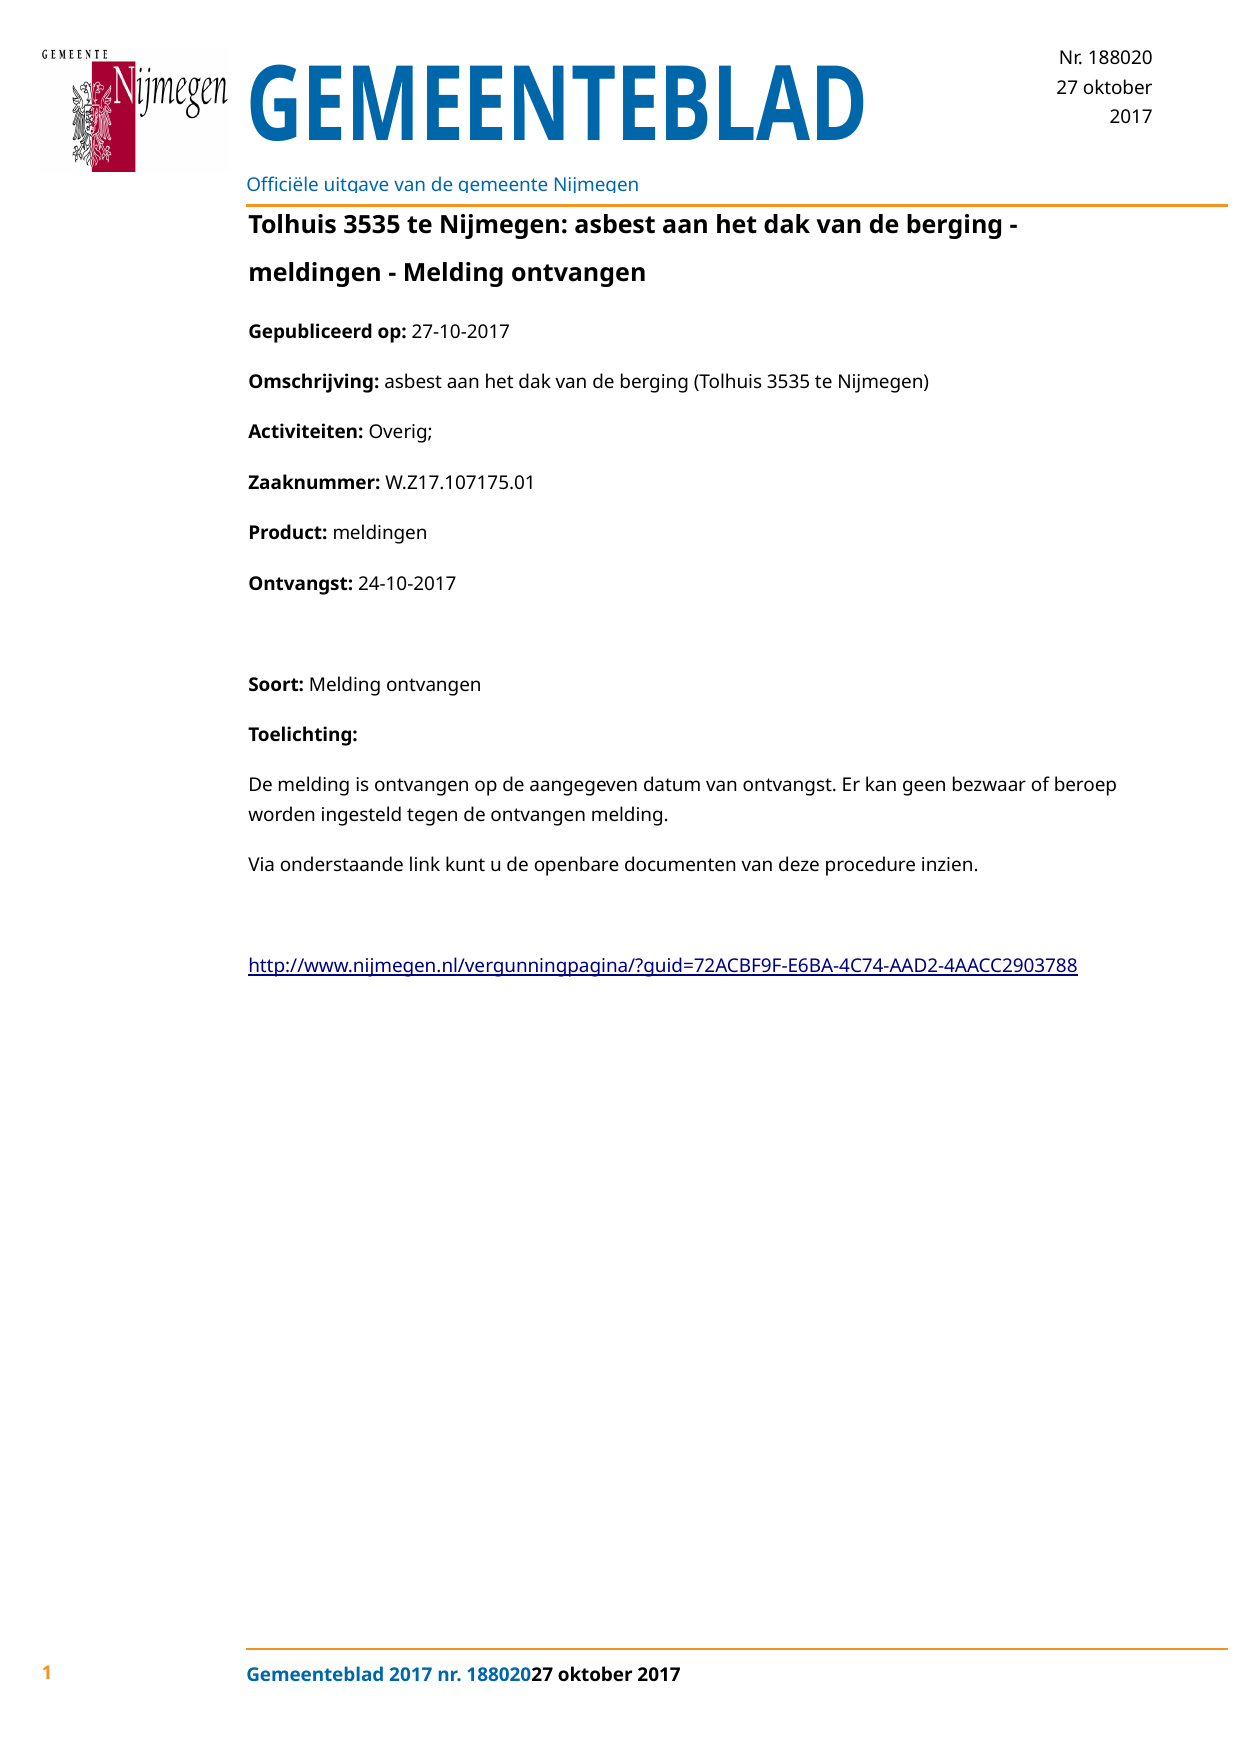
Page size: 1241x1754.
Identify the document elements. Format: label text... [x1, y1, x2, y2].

text Gepubliceerd op: 27-10-2017 [248, 318, 1152, 344]
text Omschrijving: asbest aan het dak van de berging (Tolhuis 3535 te Nijmegen) [248, 368, 1152, 394]
text Via onderstaande link kunt u de openbare documenten van deze procedure inzien. [248, 852, 1152, 877]
text Toelichting: [248, 721, 1152, 747]
text Zaaknummer: W.Z17.107175.01 [248, 469, 1152, 495]
text De melding is ontvangen op de aangegeven datum van ontvangst. Er kan geen bezwaar of beroep worden ingesteld tegen de ontvangen melding. [248, 772, 1152, 827]
text http://www.nijmegen.nl/vergunningpagina/?guid=72ACBF9F-E6BA-4C74-AAD2-4AACC2903788 [248, 952, 1152, 978]
text Ontvangst: 24-10-2017 [248, 570, 1152, 596]
text Tolhuis 3535 te Nijmegen: asbest aan het dak van de berging - meldingen - Melding ontvangen [248, 207, 1152, 288]
text Activiteiten: Overig; [248, 419, 1152, 444]
text Product: meldingen [248, 519, 1152, 545]
text Soort: Melding ontvangen [248, 671, 1152, 697]
picture [41, 47, 231, 172]
